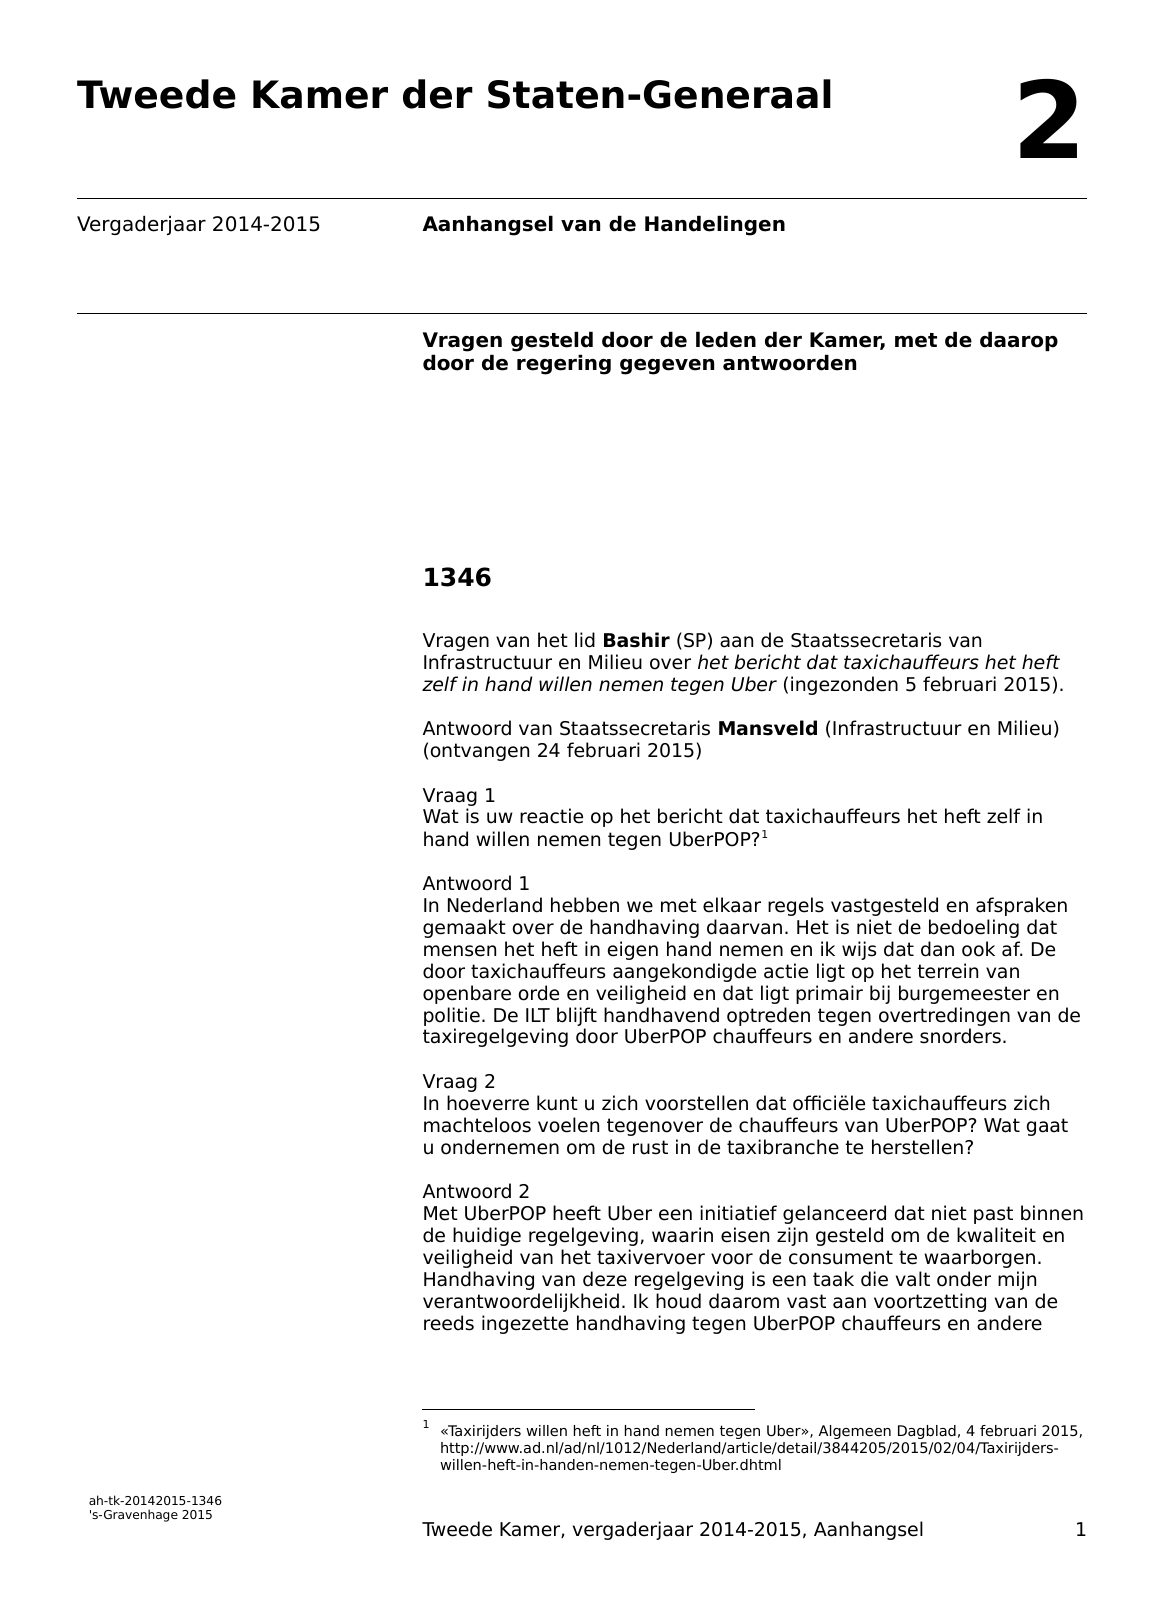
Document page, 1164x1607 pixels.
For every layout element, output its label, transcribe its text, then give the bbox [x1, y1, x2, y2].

text Met UberPOP heeft Uber een initiatief gelanceerd dat niet past binnen de huidige regelgeving, waarin eisen zijn gesteld om de kwaliteit en veiligheid van het taxivervoer voor de consument te waarborgen. Handhaving van deze regelgeving is een taak die valt onder mijn verantwoordelijkheid. Ik houd daarom vast aan voortzetting van de reeds ingezette handhaving tegen UberPOP chauffeurs en andere [422, 1203, 1087, 1334]
text In hoeverre kunt u zich voorstellen dat officiële taxichauffeurs zich machteloos voelen tegenover de chauffeurs van UberPOP? Wat gaat u ondernemen om de rust in de taxibranche te herstellen? [422, 1093, 1087, 1158]
text Vragen van het lid Bashir (SP) aan de Staatssecretaris van Infrastructuur en Milieu over het bericht dat taxichauffeurs het heft zelf in hand willen nemen tegen Uber (ingezonden 5 februari 2015). [422, 630, 1087, 696]
table_header Tweede Kamer der Staten-Generaal [77, 59, 886, 198]
table_header 2 [886, 59, 1087, 198]
text Antwoord van Staatssecretaris Mansveld (Infrastructuur en Milieu) (ontvangen 24 februari 2015) [422, 718, 1087, 762]
table_cell Aanhangsel van de Handelingen [422, 199, 1087, 313]
text 1346 [422, 563, 1087, 592]
table_cell Vergaderjaar 2014-2015 [77, 199, 422, 313]
text In Nederland hebben we met elkaar regels vastgesteld en afspraken gemaakt over de handhaving daarvan. Het is niet de bedoeling dat mensen het heft in eigen hand nemen en ik wijs dat dan ook af. De door taxichauffeurs aangekondigde actie ligt op het terrein van openbare orde en veiligheid en dat ligt primair bij burgemeester en politie. De ILT blijft handhavend optreden tegen overtredingen van de taxiregelgeving door UberPOP chauffeurs en andere snorders. [422, 894, 1087, 1048]
text ah-tk-20142015-1346 [88, 1494, 323, 1508]
table_cell Vragen gesteld door de leden der Kamer, met de daarop door de regering gegeven antwoorden [422, 314, 1087, 375]
text Antwoord 2 [422, 1181, 1087, 1203]
text «Taxirijders willen heft in hand nemen tegen Uber», Algemeen Dagblad, 4 februari 2015, http://www.ad.nl/ad/nl/1012/Nederland/article/detail/3844205/2015/02/04/Taxirijders-willen-heft-in-handen-nemen-tegen-Uber.dhtml [422, 1418, 1087, 1474]
text Vraag 2 [422, 1071, 1087, 1093]
table_cell [77, 314, 422, 375]
text 's-Gravenhage 2015 [88, 1508, 323, 1522]
text Antwoord 1 [422, 873, 1087, 894]
text Vraag 1 [422, 784, 1087, 806]
text Wat is uw reactie op het bericht dat taxichauffeurs het heft zelf in hand willen nemen tegen UberPOP? [422, 806, 1087, 850]
